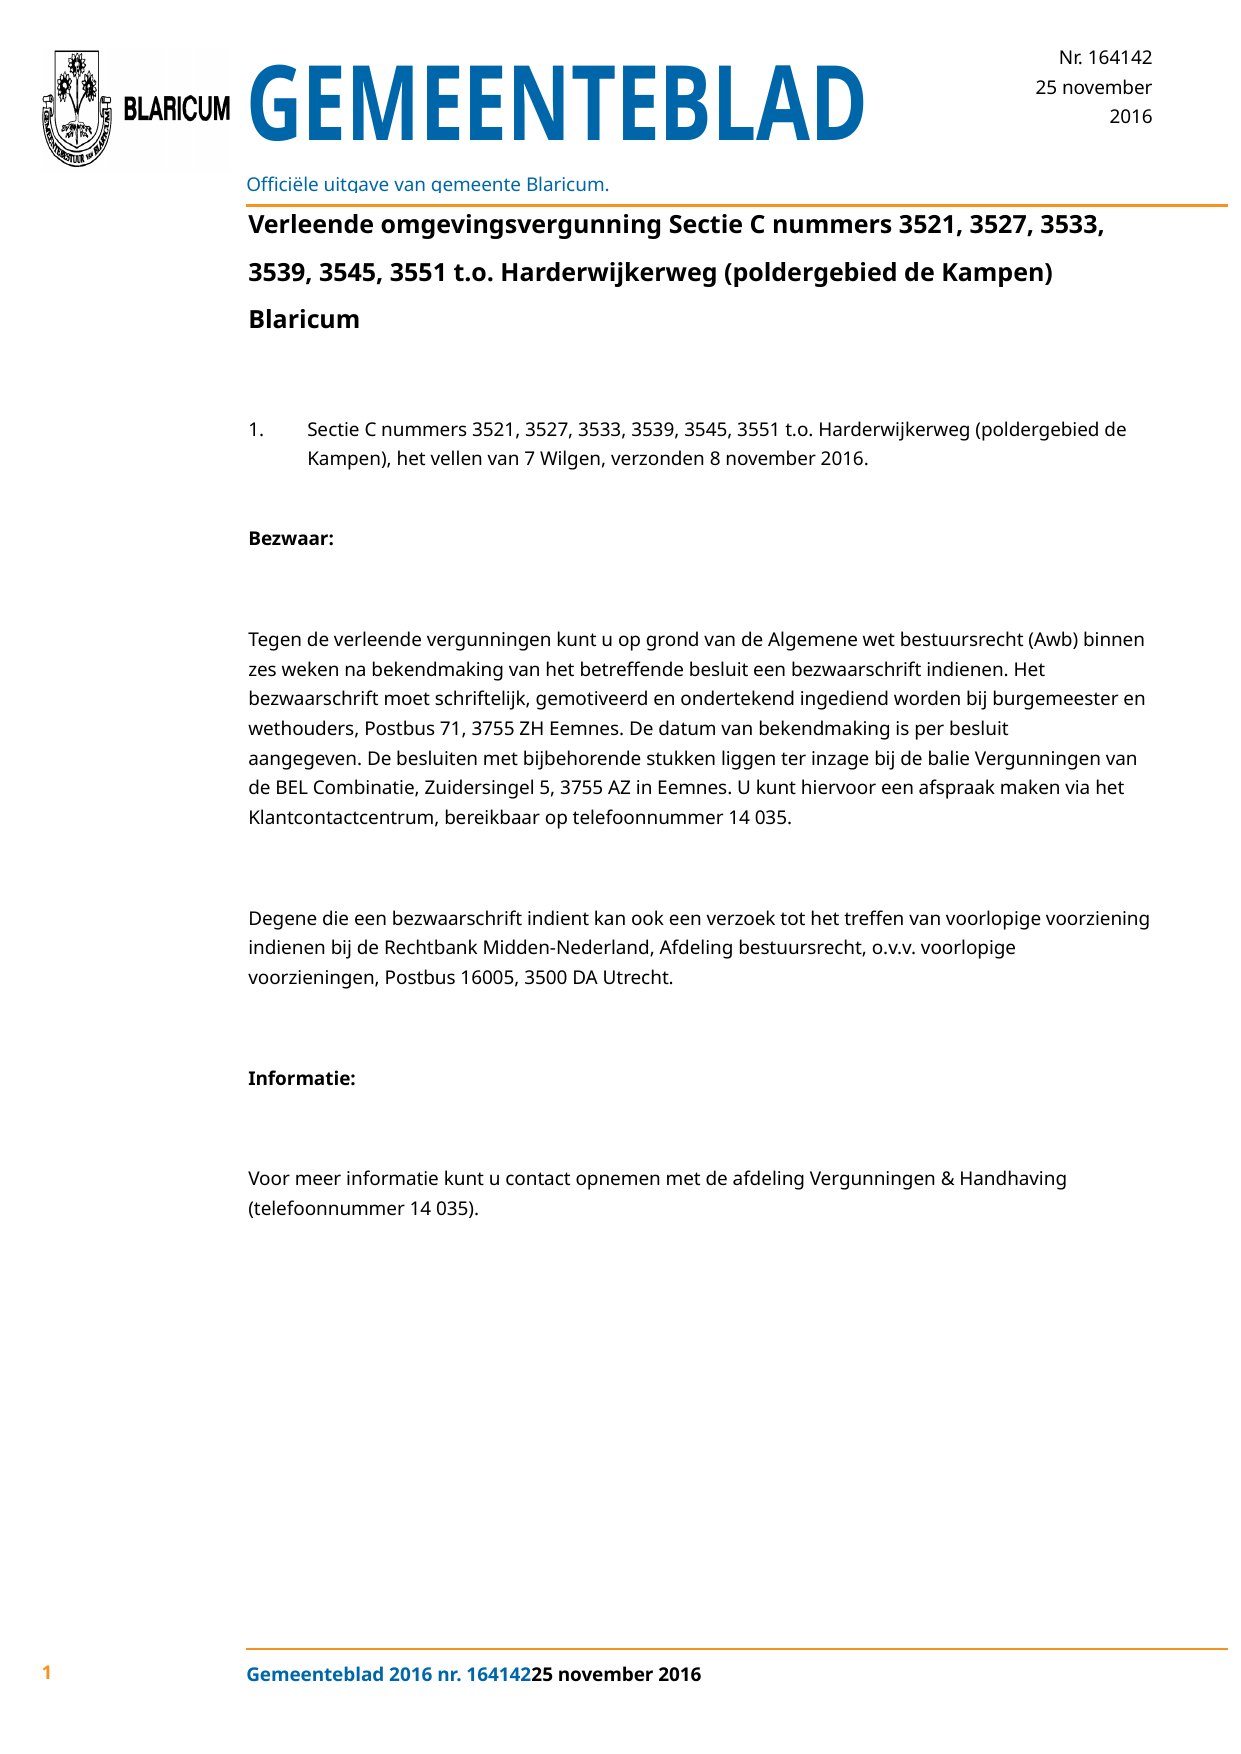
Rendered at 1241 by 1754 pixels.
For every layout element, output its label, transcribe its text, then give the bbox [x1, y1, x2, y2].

text Bezwaar: [248, 526, 1152, 551]
picture [41, 47, 231, 172]
text Verleende omgevingsvergunning Sectie C nummers 3521, 3527, 3533, 3539, 3545, 3551 t.o. Harderwijkerweg (poldergebied de Kampen) Blaricum [248, 207, 1152, 336]
text Degene die een bezwaarschrift indient kan ook een verzoek tot het treffen van voorlopige voorziening indienen bij de Rechtbank Midden-Nederland, Afdeling bestuursrecht, o.v.v. voorlopige voorzieningen, Postbus 16005, 3500 DA Utrecht. [248, 905, 1152, 989]
text Tegen de verleende vergunningen kunt u op grond van de Algemene wet bestuursrecht (Awb) binnen zes weken na bekendmaking van het betreffende besluit een bezwaarschrift indienen. Het bezwaarschrift moet schriftelijk, gemotiveerd en ondertekend ingediend worden bij burgemeester en wethouders, Postbus 71, 3755 ZH Eemnes. De datum van bekendmaking is per besluit aangegeven. De besluiten met bijbehorende stukken liggen ter inzage bij de balie Vergunningen van de BEL Combinatie, Zuidersingel 5, 3755 AZ in Eemnes. U kunt hiervoor een afspraak maken via het Klantcontactcentrum, bereikbaar op telefoonnummer 14 035. [248, 626, 1152, 829]
list Sectie C nummers 3521, 3527, 3533, 3539, 3545, 3551 t.o. Harderwijkerweg (poldergebied de Kampen), het vellen van 7 Wilgen, verzonden 8 november 2016. [248, 416, 1152, 471]
text Informatie: [248, 1065, 1152, 1090]
text Voor meer informatie kunt u contact opnemen met de afdeling Vergunningen & Handhaving (telefoonnummer 14 035). [248, 1166, 1152, 1221]
